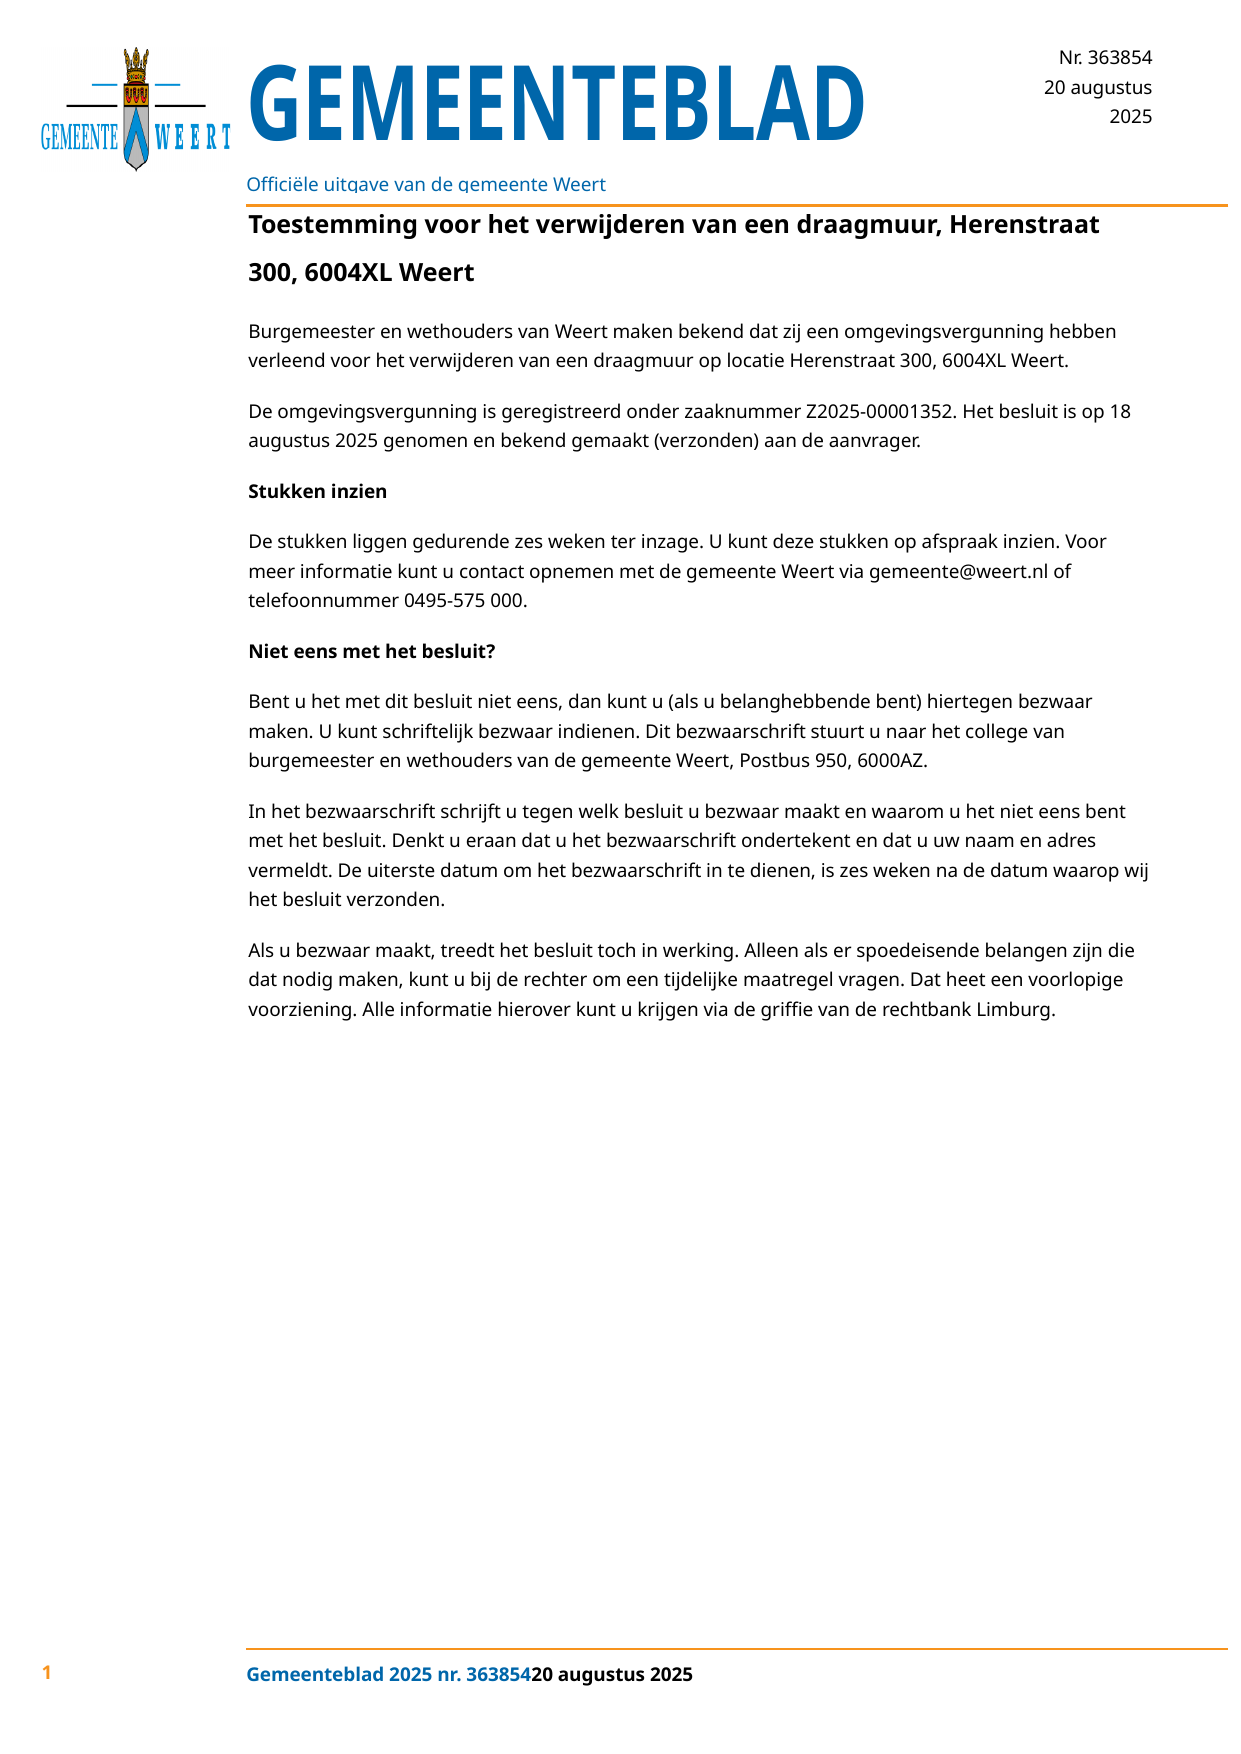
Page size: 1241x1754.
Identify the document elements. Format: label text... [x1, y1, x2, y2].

text De omgevingsvergunning is geregistreerd onder zaaknummer Z2025-00001352. Het besluit is op 18 augustus 2025 genomen en bekend gemaakt (verzonden) aan de aanvrager. [248, 398, 1152, 453]
text Toestemming voor het verwijderen van een draagmuur, Herenstraat 300, 6004XL Weert [248, 207, 1152, 288]
picture [41, 47, 231, 172]
text De stukken liggen gedurende zes weken ter inzage. U kunt deze stukken op afspraak inzien. Voor meer informatie kunt u contact opnemen met de gemeente Weert via gemeente@weert.nl of telefoonnummer 0495-575 000. [248, 528, 1152, 613]
text Niet eens met het besluit? [248, 638, 1152, 664]
text Burgemeester en wethouders van Weert maken bekend dat zij een omgevingsvergunning hebben verleend voor het verwijderen van een draagmuur op locatie Herenstraat 300, 6004XL Weert. [248, 318, 1152, 373]
text Als u bezwaar maakt, treedt het besluit toch in werking. Alleen als er spoedeisende belangen zijn die dat nodig maken, kunt u bij de rechter om een tijdelijke maatregel vragen. Dat heet een voorlopige voorziening. Alle informatie hierover kunt u krijgen via de griffie van de rechtbank Limburg. [248, 937, 1152, 1022]
text Bent u het met dit besluit niet eens, dan kunt u (als u belanghebbende bent) hiertegen bezwaar maken. U kunt schriftelijk bezwaar indienen. Dit bezwaarschrift stuurt u naar het college van burgemeester en wethouders van de gemeente Weert, Postbus 950, 6000AZ. [248, 688, 1152, 773]
text In het bezwaarschrift schrijft u tegen welk besluit u bezwaar maakt en waarom u het niet eens bent met het besluit. Denkt u eraan dat u het bezwaarschrift ondertekent en dat u uw naam en adres vermeldt. De uiterste datum om het bezwaarschrift in te dienen, is zes weken na de datum waarop wij het besluit verzonden. [248, 798, 1152, 912]
text Stukken inzien [248, 478, 1152, 504]
